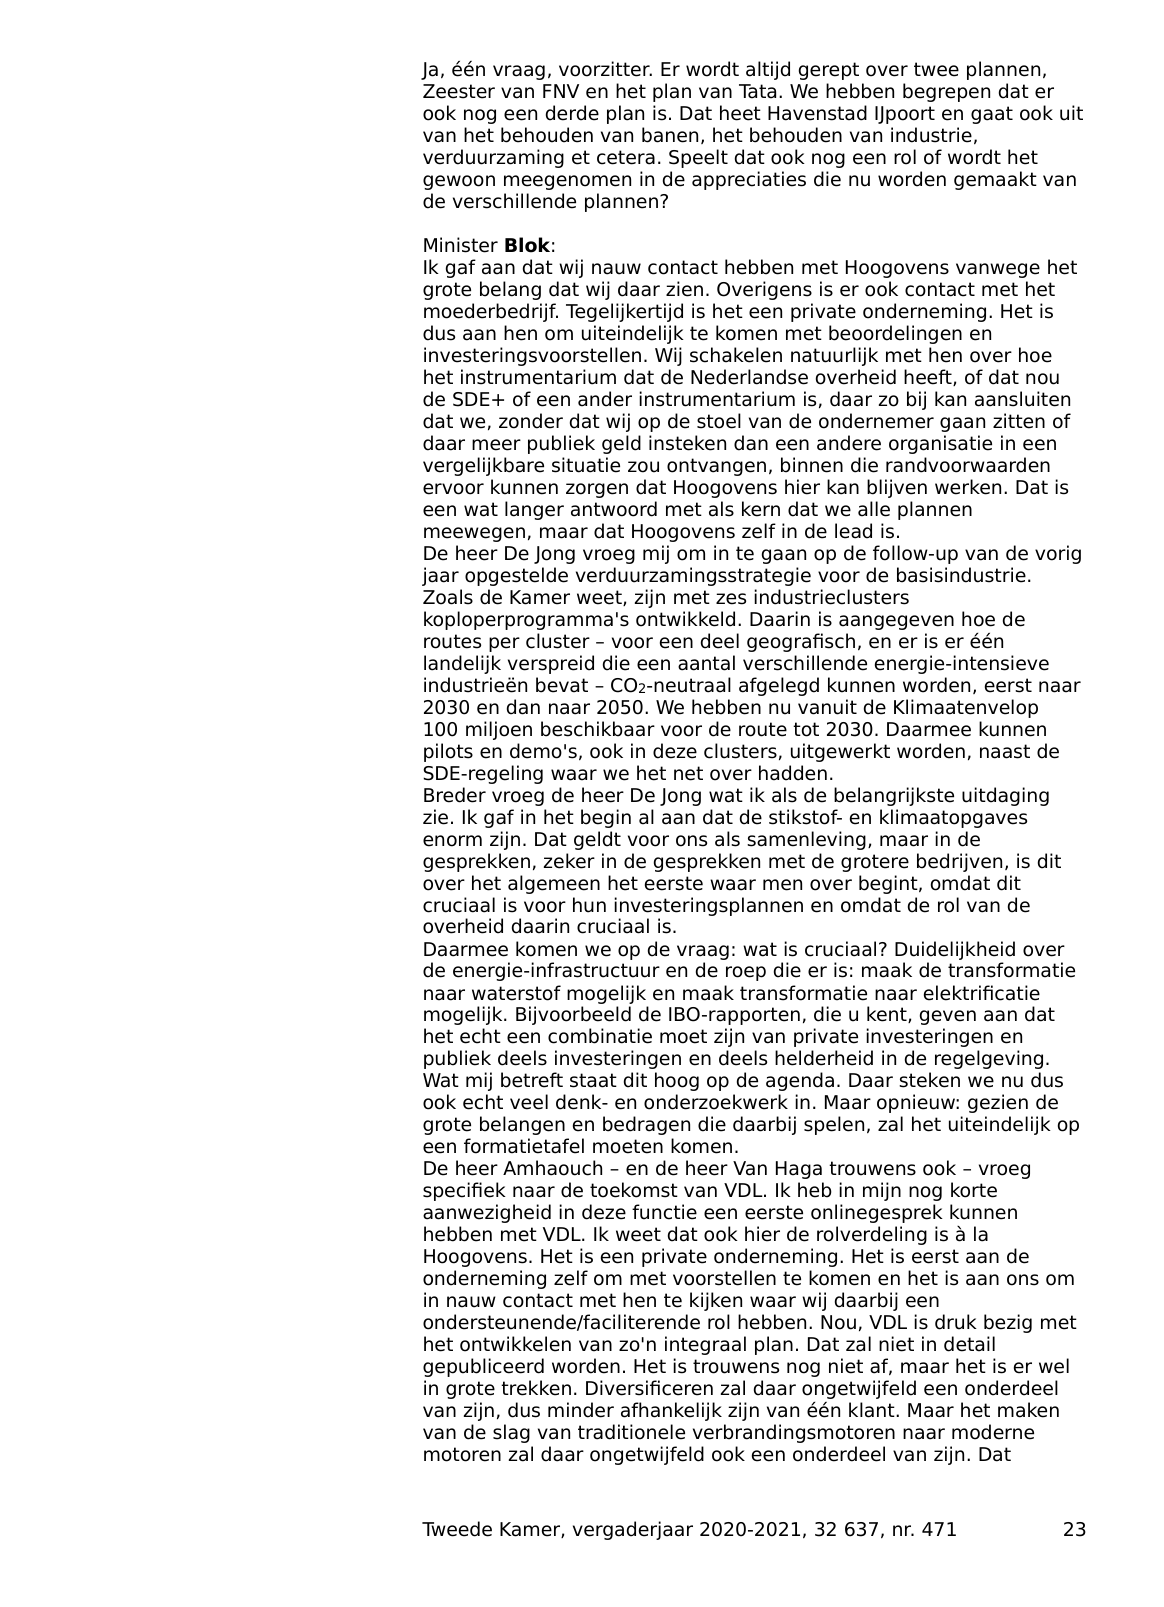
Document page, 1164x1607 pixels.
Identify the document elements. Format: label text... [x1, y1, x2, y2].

text De heer Amhaouch – en de heer Van Haga trouwens ook – vroeg specifiek naar de toekomst van VDL. Ik heb in mijn nog korte aanwezigheid in deze functie een eerste onlinegesprek kunnen hebben met VDL. Ik weet dat ook hier de rolverdeling is à la Hoogovens. Het is een private onderneming. Het is eerst aan de onderneming zelf om met voorstellen te komen en het is aan ons om in nauw contact met hen te kijken waar wij daarbij een ondersteunende/faciliterende rol hebben. Nou, VDL is druk bezig met het ontwikkelen van zo'n integraal plan. Dat zal niet in detail gepubliceerd worden. Het is trouwens nog niet af, maar het is er wel in grote trekken. Diversificeren zal daar ongetwijfeld een onderdeel van zijn, dus minder afhankelijk zijn van één klant. Maar het maken van de slag van traditionele verbrandingsmotoren naar moderne motoren zal daar ongetwijfeld ook een onderdeel van zijn. Dat [422, 1158, 1087, 1466]
text Ik gaf aan dat wij nauw contact hebben met Hoogovens vanwege het grote belang dat wij daar zien. Overigens is er ook contact met het moederbedrijf. Tegelijkertijd is het een private onderneming. Het is dus aan hen om uiteindelijk te komen met beoordelingen en investeringsvoorstellen. Wij schakelen natuurlijk met hen over hoe het instrumentarium dat de Nederlandse overheid heeft, of dat nou de SDE+ of een ander instrumentarium is, daar zo bij kan aansluiten dat we, zonder dat wij op de stoel van de ondernemer gaan zitten of daar meer publiek geld insteken dan een andere organisatie in een vergelijkbare situatie zou ontvangen, binnen die randvoorwaarden ervoor kunnen zorgen dat Hoogovens hier kan blijven werken. Dat is een wat langer antwoord met als kern dat we alle plannen meewegen, maar dat Hoogovens zelf in de lead is. [422, 257, 1087, 543]
text Breder vroeg de heer De Jong wat ik als de belangrijkste uitdaging zie. Ik gaf in het begin al aan dat de stikstof- en klimaatopgaves enorm zijn. Dat geldt voor ons als samenleving, maar in de gesprekken, zeker in de gesprekken met de grotere bedrijven, is dit over het algemeen het eerste waar men over begint, omdat dit cruciaal is voor hun investeringsplannen en omdat de rol van de overheid daarin cruciaal is. [422, 784, 1087, 938]
text Daarmee komen we op de vraag: wat is cruciaal? Duidelijkheid over de energie-infrastructuur en de roep die er is: maak de transformatie naar waterstof mogelijk en maak transformatie naar elektrificatie mogelijk. Bijvoorbeeld de IBO-rapporten, die u kent, geven aan dat het echt een combinatie moet zijn van private investeringen en publiek deels investeringen en deels helderheid in de regelgeving. Wat mij betreft staat dit hoog op de agenda. Daar steken we nu dus ook echt veel denk- en onderzoekwerk in. Maar opnieuw: gezien de grote belangen en bedragen die daarbij spelen, zal het uiteindelijk op een formatietafel moeten komen. [422, 938, 1087, 1158]
text Minister Blok: [422, 235, 1087, 257]
text Ja, één vraag, voorzitter. Er wordt altijd gerept over twee plannen, Zeester van FNV en het plan van Tata. We hebben begrepen dat er ook nog een derde plan is. Dat heet Havenstad IJpoort en gaat ook uit van het behouden van banen, het behouden van industrie, verduurzaming et cetera. Speelt dat ook nog een rol of wordt het gewoon meegenomen in de appreciaties die nu worden gemaakt van de verschillende plannen? [422, 59, 1087, 213]
text De heer De Jong vroeg mij om in te gaan op de follow-up van de vorig jaar opgestelde verduurzamingsstrategie voor de basisindustrie. Zoals de Kamer weet, zijn met zes industrieclusters koploperprogramma's ontwikkeld. Daarin is aangegeven hoe de routes per cluster – voor een deel geografisch, en er is er één landelijk verspreid die een aantal verschillende energie-intensieve industrieën bevat – CO2-neutraal afgelegd kunnen worden, eerst naar 2030 en dan naar 2050. We hebben nu vanuit de Klimaatenvelop 100 miljoen beschikbaar voor de route tot 2030. Daarmee kunnen pilots en demo's, ook in deze clusters, uitgewerkt worden, naast de SDE-regeling waar we het net over hadden. [422, 543, 1087, 784]
